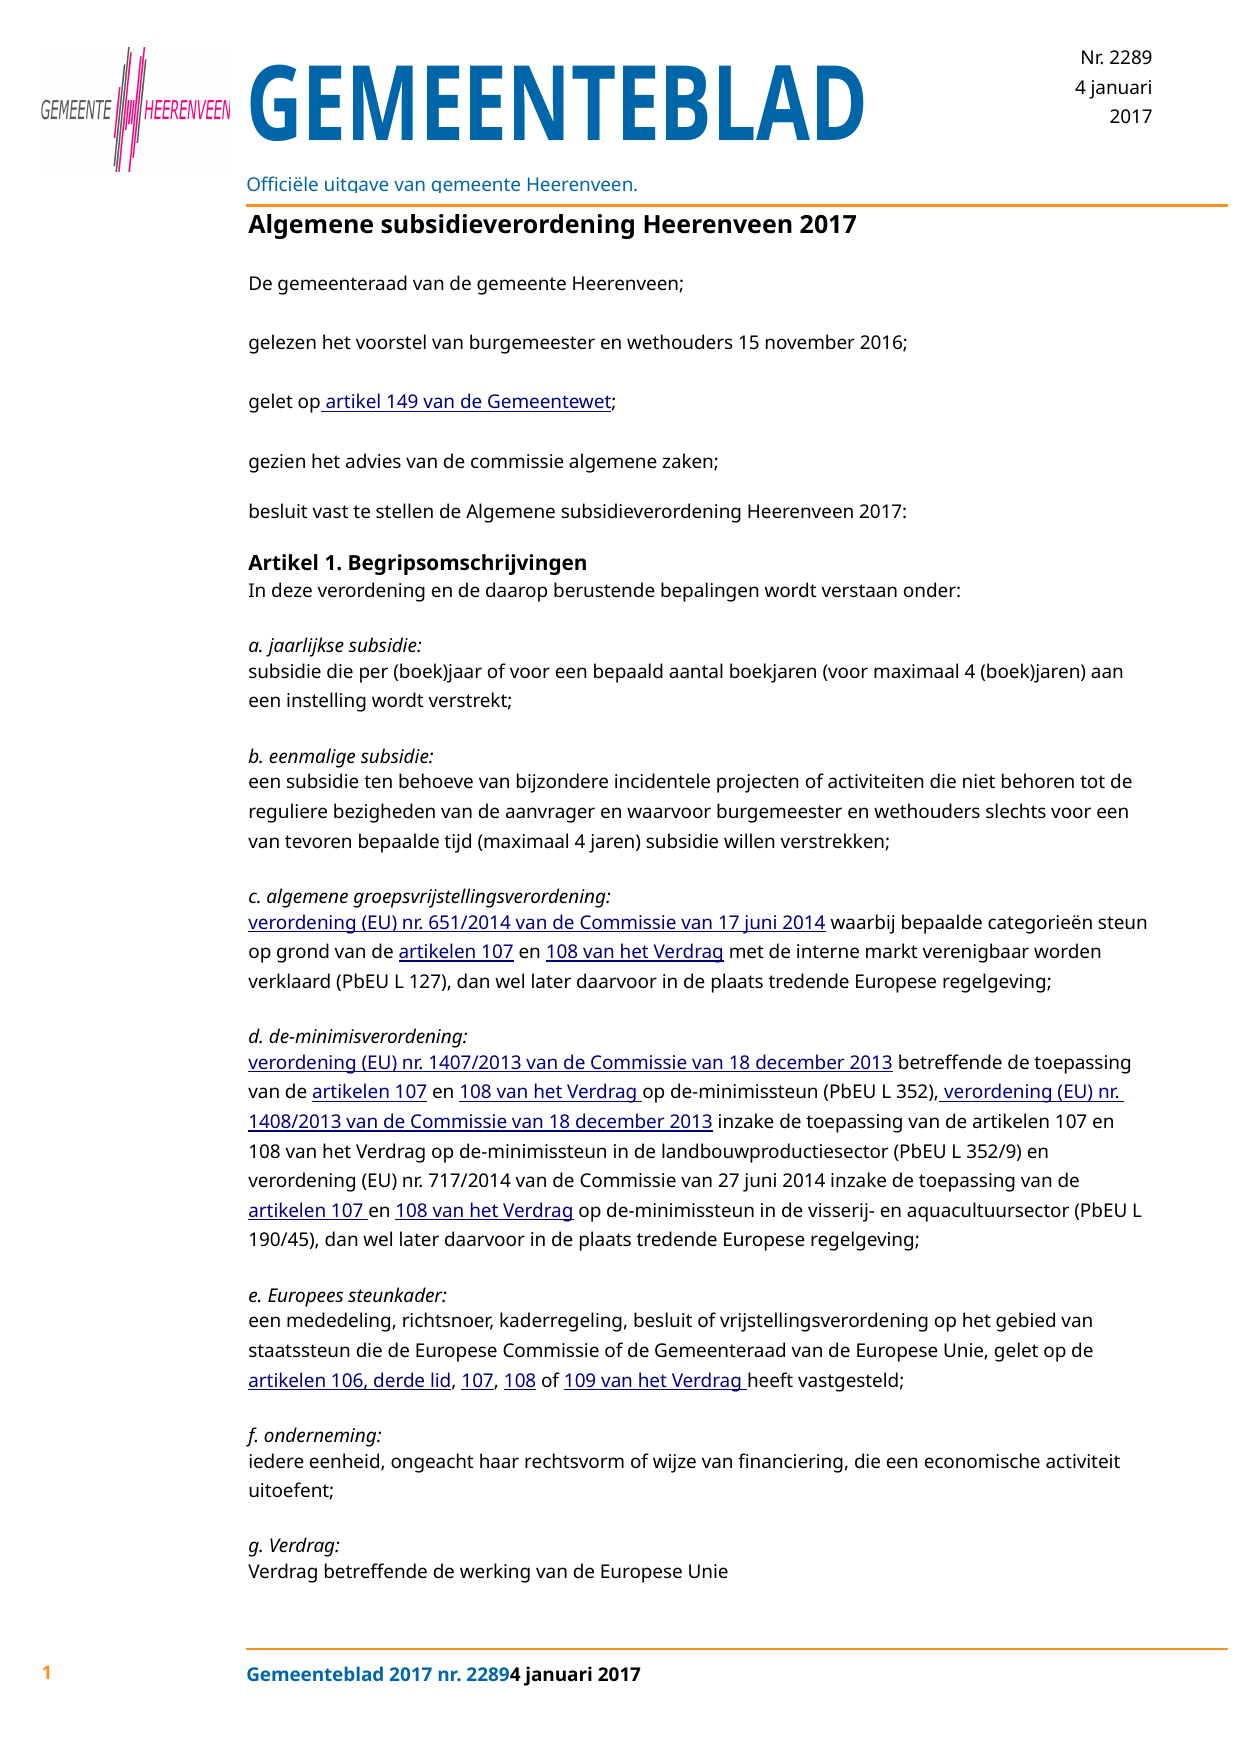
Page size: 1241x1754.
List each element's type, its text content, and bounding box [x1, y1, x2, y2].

text gelezen het voorstel van burgemeester en wethouders 15 november 2016; [248, 329, 1152, 355]
text In deze verordening en de daarop berustende bepalingen wordt verstaan onder: [248, 577, 1152, 603]
text c. algemene groepsvrijstellingsverordening: [248, 883, 1152, 909]
text b. eenmalige subsidie: [248, 743, 1152, 769]
text verordening (EU) nr. 651/2014 van de Commissie van 17 juni 2014 waarbij bepaalde categorieën steun op grond van de artikelen 107 en 108 van het Verdrag met de interne markt verenigbaar worden verklaard (PbEU L 127), dan wel later daarvoor in de plaats tredende Europese regelgeving; [248, 909, 1152, 994]
text f. onderneming: [248, 1422, 1152, 1448]
text De gemeenteraad van de gemeente Heerenveen; [248, 270, 1152, 296]
text een mededeling, richtsnoer, kaderregeling, besluit of vrijstellingsverordening op het gebied van staatssteun die de Europese Commissie of de Gemeenteraad van de Europese Unie, gelet op de artikelen 106, derde lid, 107, 108 of 109 van het Verdrag heeft vastgesteld; [248, 1308, 1152, 1392]
text een subsidie ten behoeve van bijzondere incidentele projecten of activiteiten die niet behoren tot de reguliere bezigheden van de aanvrager en waarvoor burgemeester en wethouders slechts voor een van tevoren bepaalde tijd (maximaal 4 jaren) subsidie willen verstrekken; [248, 769, 1152, 853]
text gezien het advies van de commissie algemene zaken; [248, 448, 1152, 473]
text gelet op artikel 149 van de Gemeentewet; [248, 389, 1152, 414]
text iedere eenheid, ongeacht haar rechtsvorm of wijze van financiering, die een economische activiteit uitoefent; [248, 1448, 1152, 1503]
text Verdrag betreffende de werking van de Europese Unie [248, 1558, 1152, 1584]
text Artikel 1. Begripsomschrijvingen [248, 548, 1152, 577]
text besluit vast te stellen de Algemene subsidieverordening Heerenveen 2017: [248, 498, 1152, 524]
text verordening (EU) nr. 1407/2013 van de Commissie van 18 december 2013 betreffende de toepassing van de artikelen 107 en 108 van het Verdrag op de-minimissteun (PbEU L 352), verordening (EU) nr. 1408/2013 van de Commissie van 18 december 2013 inzake de toepassing van de artikelen 107 en 108 van het Verdrag op de-minimissteun in de landbouwproductiesector (PbEU L 352/9) en verordening (EU) nr. 717/2014 van de Commissie van 27 juni 2014 inzake de toepassing van de artikelen 107 en 108 van het Verdrag op de-minimissteun in de visserij- en aquacultuursector (PbEU L 190/45), dan wel later daarvoor in de plaats tredende Europese regelgeving; [248, 1049, 1152, 1252]
text a. jaarlijkse subsidie: [248, 632, 1152, 658]
text subsidie die per (boek)jaar of voor een bepaald aantal boekjaren (voor maximaal 4 (boek)jaren) aan een instelling wordt verstrekt; [248, 658, 1152, 713]
text e. Europees steunkader: [248, 1282, 1152, 1308]
text d. de-minimisverordening: [248, 1023, 1152, 1049]
text Algemene subsidieverordening Heerenveen 2017 [248, 207, 1152, 241]
picture [41, 47, 231, 172]
text g. Verdrag: [248, 1533, 1152, 1558]
